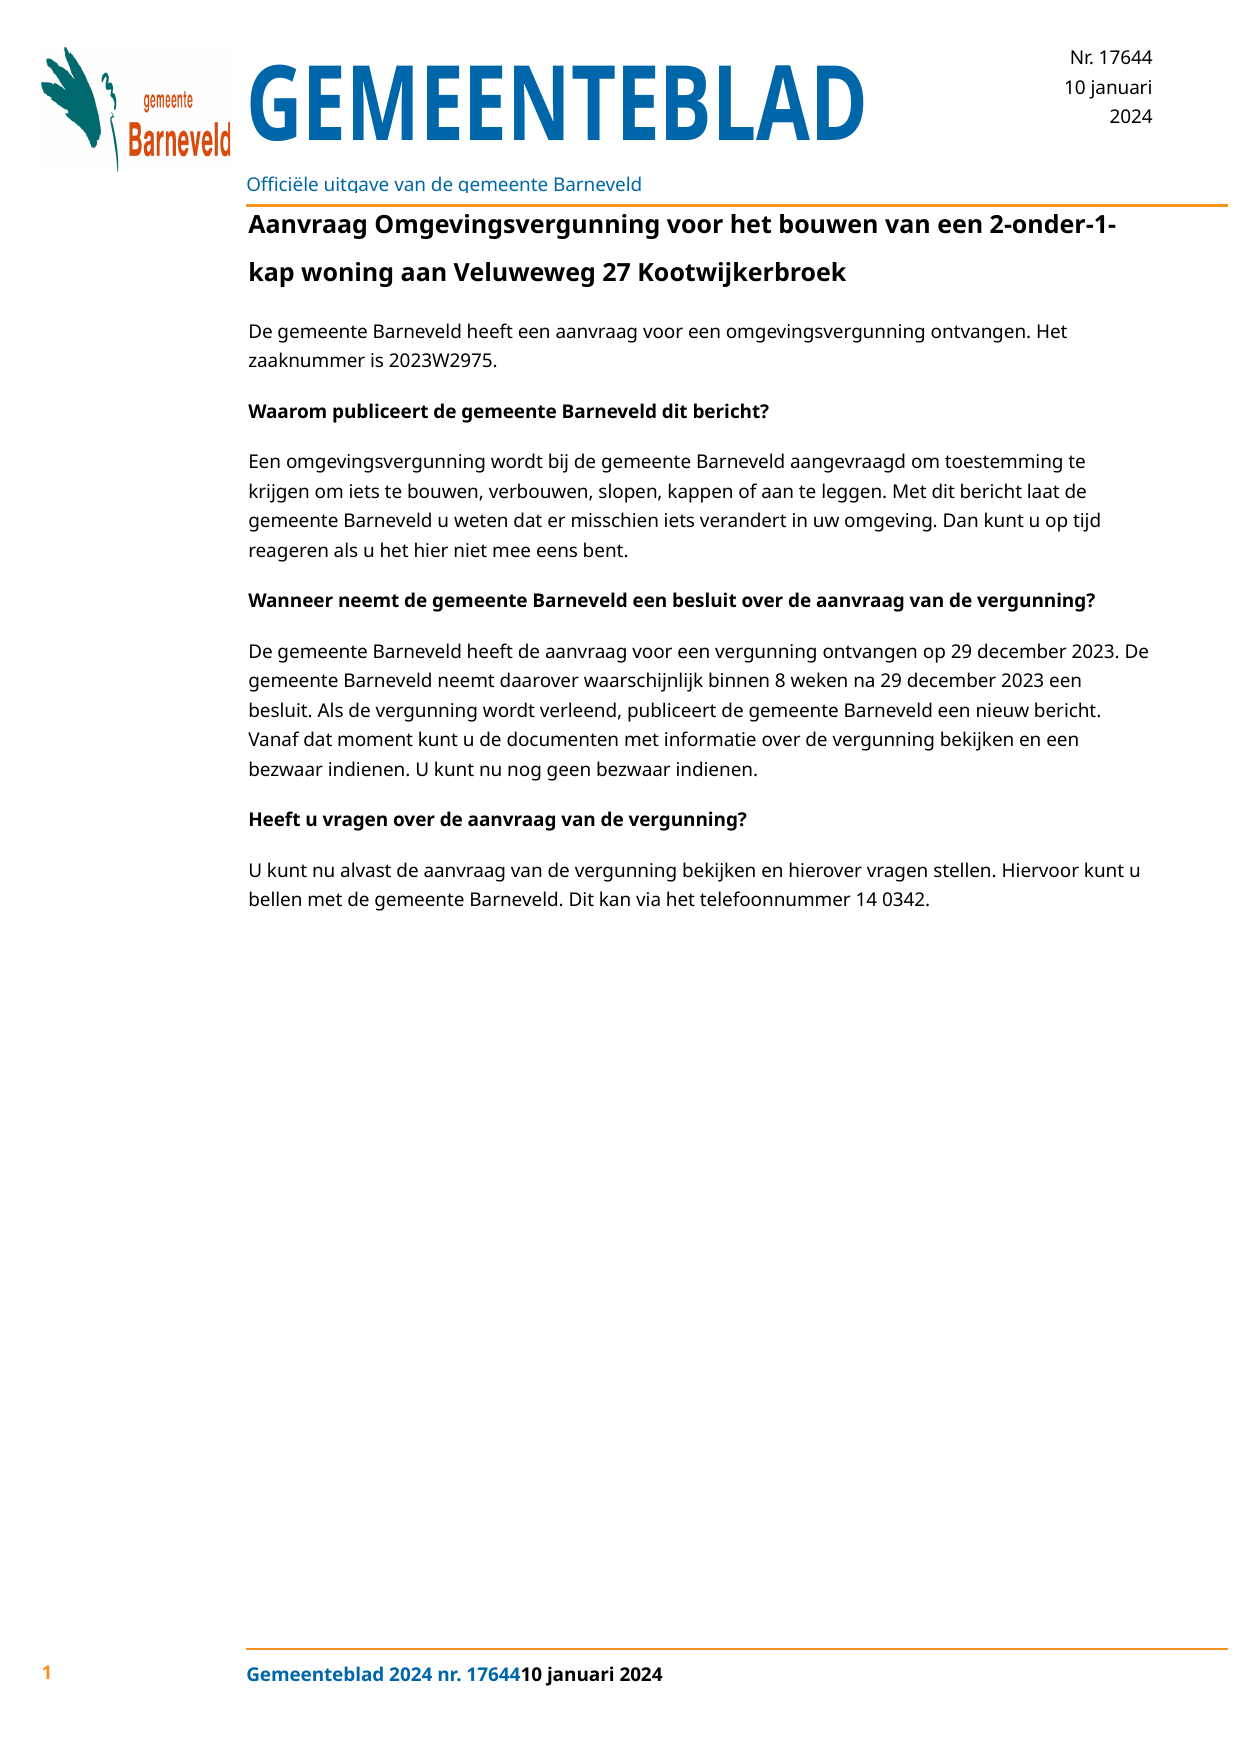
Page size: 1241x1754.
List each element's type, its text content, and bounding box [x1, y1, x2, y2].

text Een omgevingsvergunning wordt bij de gemeente Barneveld aangevraagd om toestemming te krijgen om iets te bouwen, verbouwen, slopen, kappen of aan te leggen. Met dit bericht laat de gemeente Barneveld u weten dat er misschien iets verandert in uw omgeving. Dan kunt u op tijd reageren als u het hier niet mee eens bent. [248, 448, 1152, 563]
text Heeft u vragen over de aanvraag van de vergunning? [248, 807, 1152, 832]
text U kunt nu alvast de aanvraag van de vergunning bekijken en hierover vragen stellen. Hiervoor kunt u bellen met de gemeente Barneveld. Dit kan via het telefoonnummer 14 0342. [248, 857, 1152, 912]
picture [41, 47, 231, 172]
text Wanneer neemt de gemeente Barneveld een besluit over de aanvraag van de vergunning? [248, 587, 1152, 613]
text Waarom publiceert de gemeente Barneveld dit bericht? [248, 398, 1152, 424]
text De gemeente Barneveld heeft een aanvraag voor een omgevingsvergunning ontvangen. Het zaaknummer is 2023W2975. [248, 318, 1152, 373]
text De gemeente Barneveld heeft de aanvraag voor een vergunning ontvangen op 29 december 2023. De gemeente Barneveld neemt daarover waarschijnlijk binnen 8 weken na 29 december 2023 een besluit. Als de vergunning wordt verleend, publiceert de gemeente Barneveld een nieuw bericht. Vanaf dat moment kunt u de documenten met informatie over de vergunning bekijken en een bezwaar indienen. U kunt nu nog geen bezwaar indienen. [248, 638, 1152, 782]
text Aanvraag Omgevingsvergunning voor het bouwen van een 2-onder-1-kap woning aan Veluweweg 27 Kootwijkerbroek [248, 207, 1152, 288]
